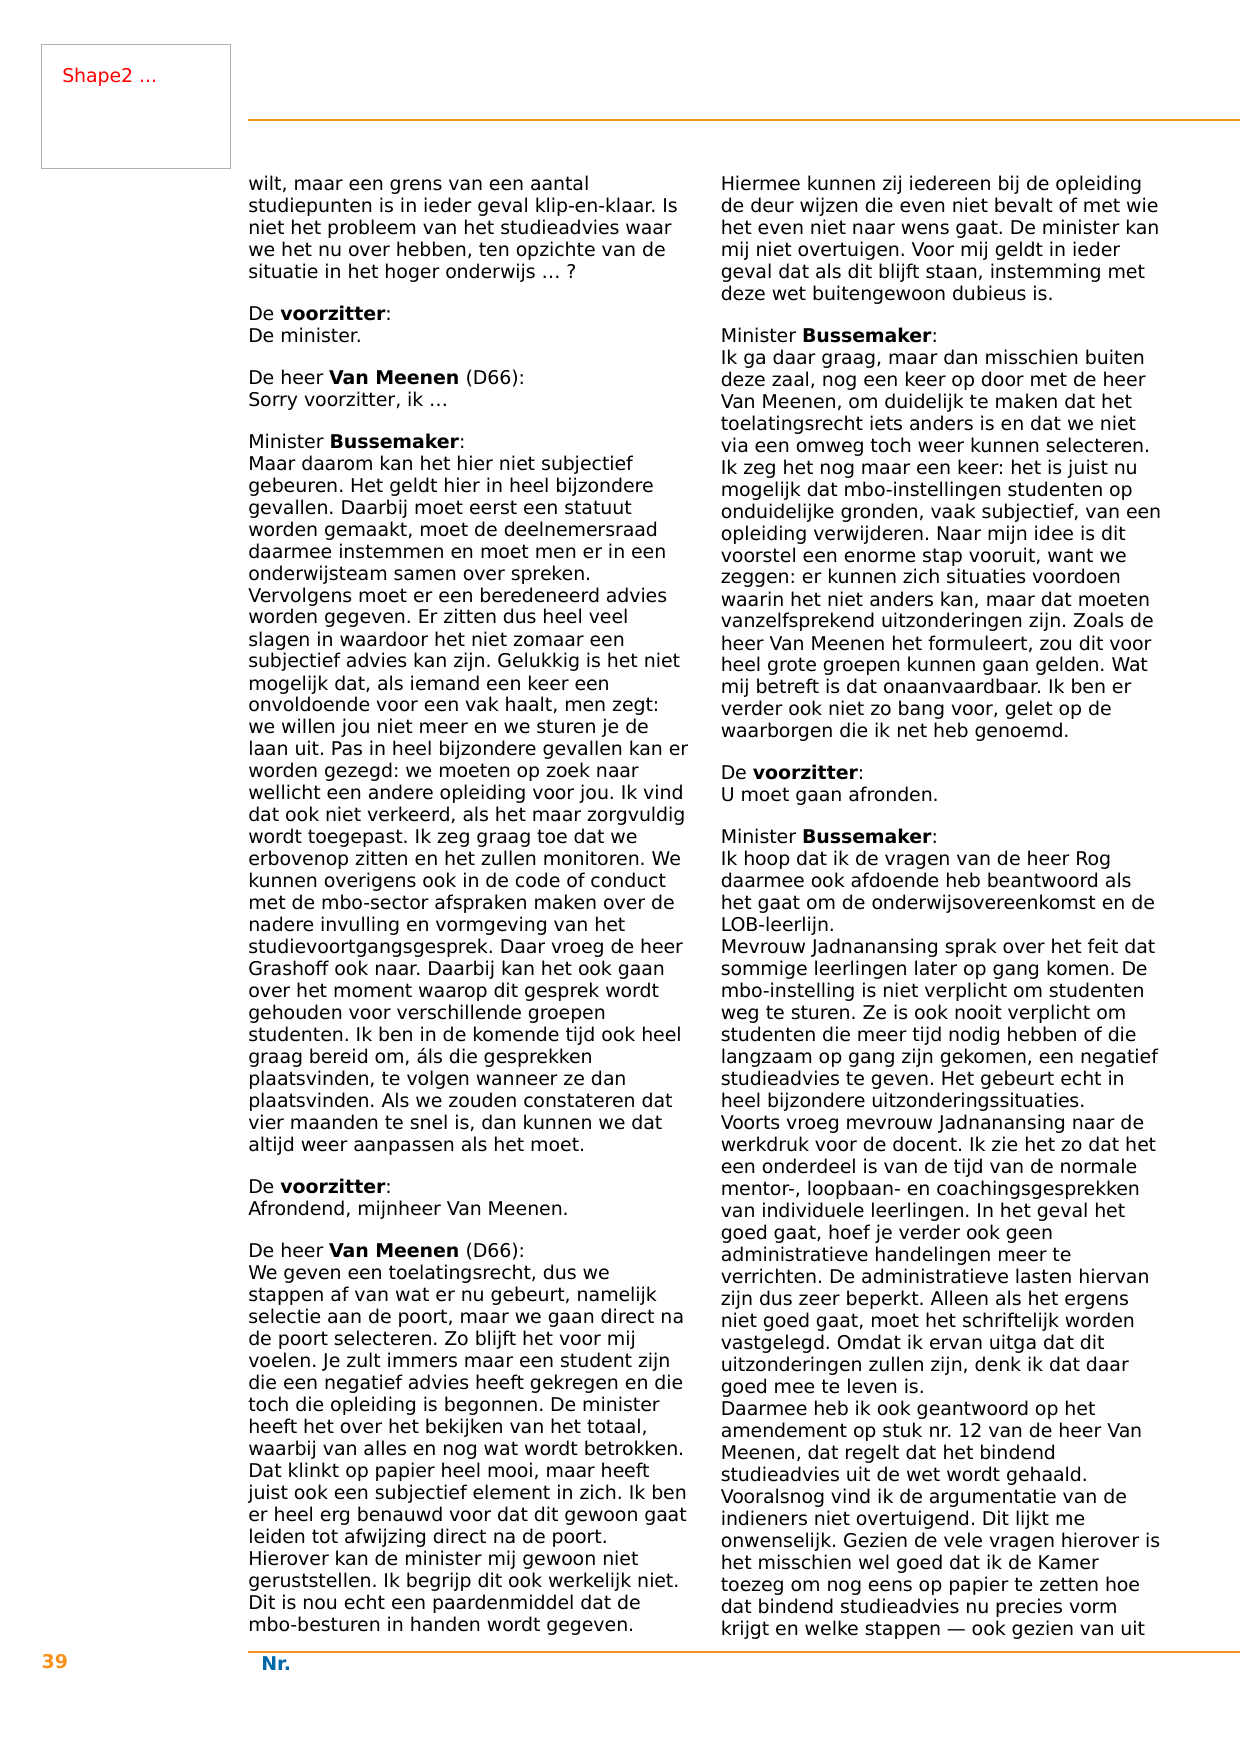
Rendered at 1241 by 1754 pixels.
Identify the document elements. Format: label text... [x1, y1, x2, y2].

text Daarmee heb ik ook geantwoord op het amendement op stuk nr. 12 van de heer Van Meenen, dat regelt dat het bindend studieadvies uit de wet wordt gehaald. Vooralsnog vind ik de argumentatie van de indieners niet overtuigend. Dit lijkt me onwenselijk. Gezien de vele vragen hierover is het misschien wel goed dat ik de Kamer toezeg om nog eens op papier te zetten hoe dat bindend studieadvies nu precies vorm krijgt en welke stappen — ook gezien van uit [721, 1398, 1163, 1639]
text De heer Van Meenen (D66): [248, 1240, 691, 1262]
text De voorzitter: [721, 762, 1163, 784]
text wilt, maar een grens van een aantal studiepunten is in ieder geval klip-en-klaar. Is niet het probleem van het studieadvies waar we het nu over hebben, ten opzichte van de situatie in het hoger onderwijs … ? [248, 173, 691, 283]
text Minister Bussemaker: [248, 431, 691, 453]
text Voorts vroeg mevrouw Jadnanansing naar de werkdruk voor de docent. Ik zie het zo dat het een onderdeel is van de tijd van de normale mentor-, loopbaan- en coachingsgesprekken van individuele leerlingen. In het geval het goed gaat, hoef je verder ook geen administratieve handelingen meer te verrichten. De administratieve lasten hiervan zijn dus zeer beperkt. Alleen als het ergens niet goed gaat, moet het schriftelijk worden vastgelegd. Omdat ik ervan uitga dat dit uitzonderingen zullen zijn, denk ik dat daar goed mee te leven is. [721, 1112, 1163, 1398]
text Afrondend, mijnheer Van Meenen. [248, 1198, 691, 1220]
text De voorzitter: [248, 303, 691, 325]
text Maar daarom kan het hier niet subjectief gebeuren. Het geldt hier in heel bijzondere gevallen. Daarbij moet eerst een statuut worden gemaakt, moet de deelnemersraad daarmee instemmen en moet men er in een onderwijsteam samen over spreken. Vervolgens moet er een beredeneerd advies worden gegeven. Er zitten dus heel veel slagen in waardoor het niet zomaar een subjectief advies kan zijn. Gelukkig is het niet mogelijk dat, als iemand een keer een onvoldoende voor een vak haalt, men zegt: we willen jou niet meer en we sturen je de laan uit. Pas in heel bijzondere gevallen kan er worden gezegd: we moeten op zoek naar wellicht een andere opleiding voor jou. Ik vind dat ook niet verkeerd, als het maar zorgvuldig wordt toegepast. Ik zeg graag toe dat we erbovenop zitten en het zullen monitoren. We kunnen overigens ook in de code of conduct met de mbo-sector afspraken maken over de nadere invulling en vormgeving van het studievoortgangsgesprek. Daar vroeg de heer Grashoff ook naar. Daarbij kan het ook gaan over het moment waarop dit gesprek wordt gehouden voor verschillende groepen studenten. Ik ben in de komende tijd ook heel graag bereid om, áls die gesprekken plaatsvinden, te volgen wanneer ze dan plaatsvinden. Als we zouden constateren dat vier maanden te snel is, dan kunnen we dat altijd weer aanpassen als het moet. [248, 453, 691, 1156]
text We geven een toelatingsrecht, dus we stappen af van wat er nu gebeurt, namelijk selectie aan de poort, maar we gaan direct na de poort selecteren. Zo blijft het voor mij voelen. Je zult immers maar een student zijn die een negatief advies heeft gekregen en die toch die opleiding is begonnen. De minister heeft het over het bekijken van het totaal, waarbij van alles en nog wat wordt betrokken. Dat klinkt op papier heel mooi, maar heeft juist ook een subjectief element in zich. Ik ben er heel erg benauwd voor dat dit gewoon gaat leiden tot afwijzing direct na de poort. Hierover kan de minister mij gewoon niet geruststellen. Ik begrijp dit ook werkelijk niet. Dit is nou echt een paardenmiddel dat de mbo-besturen in handen wordt gegeven. [248, 1262, 691, 1636]
text Ik hoop dat ik de vragen van de heer Rog daarmee ook afdoende heb beantwoord als het gaat om de onderwijsovereenkomst en de LOB-leerlijn. [721, 848, 1163, 936]
text De voorzitter: [248, 1176, 691, 1198]
text Hiermee kunnen zij iedereen bij de opleiding de deur wijzen die even niet bevalt of met wie het even niet naar wens gaat. De minister kan mij niet overtuigen. Voor mij geldt in ieder geval dat als dit blijft staan, instemming met deze wet buitengewoon dubieus is. [721, 173, 1163, 305]
text U moet gaan afronden. [721, 784, 1163, 806]
text Minister Bussemaker: [721, 826, 1163, 848]
text Ik ga daar graag, maar dan misschien buiten deze zaal, nog een keer op door met de heer Van Meenen, om duidelijk te maken dat het toelatingsrecht iets anders is en dat we niet via een omweg toch weer kunnen selecteren. Ik zeg het nog maar een keer: het is juist nu mogelijk dat mbo-instellingen studenten op onduidelijke gronden, vaak subjectief, van een opleiding verwijderen. Naar mijn idee is dit voorstel een enorme stap vooruit, want we zeggen: er kunnen zich situaties voordoen waarin het niet anders kan, maar dat moeten vanzelfsprekend uitzonderingen zijn. Zoals de heer Van Meenen het formuleert, zou dit voor heel grote groepen kunnen gaan gelden. Wat mij betreft is dat onaanvaardbaar. Ik ben er verder ook niet zo bang voor, gelet op de waarborgen die ik net heb genoemd. [721, 347, 1163, 742]
text De minister. [248, 325, 691, 347]
text Sorry voorzitter, ik … [248, 389, 691, 411]
text De heer Van Meenen (D66): [248, 367, 691, 389]
text Mevrouw Jadnanansing sprak over het feit dat sommige leerlingen later op gang komen. De mbo-instelling is niet verplicht om studenten weg te sturen. Ze is ook nooit verplicht om studenten die meer tijd nodig hebben of die langzaam op gang zijn gekomen, een negatief studieadvies te geven. Het gebeurt echt in heel bijzondere uitzonderingssituaties. [721, 936, 1163, 1112]
text Minister Bussemaker: [721, 325, 1163, 347]
